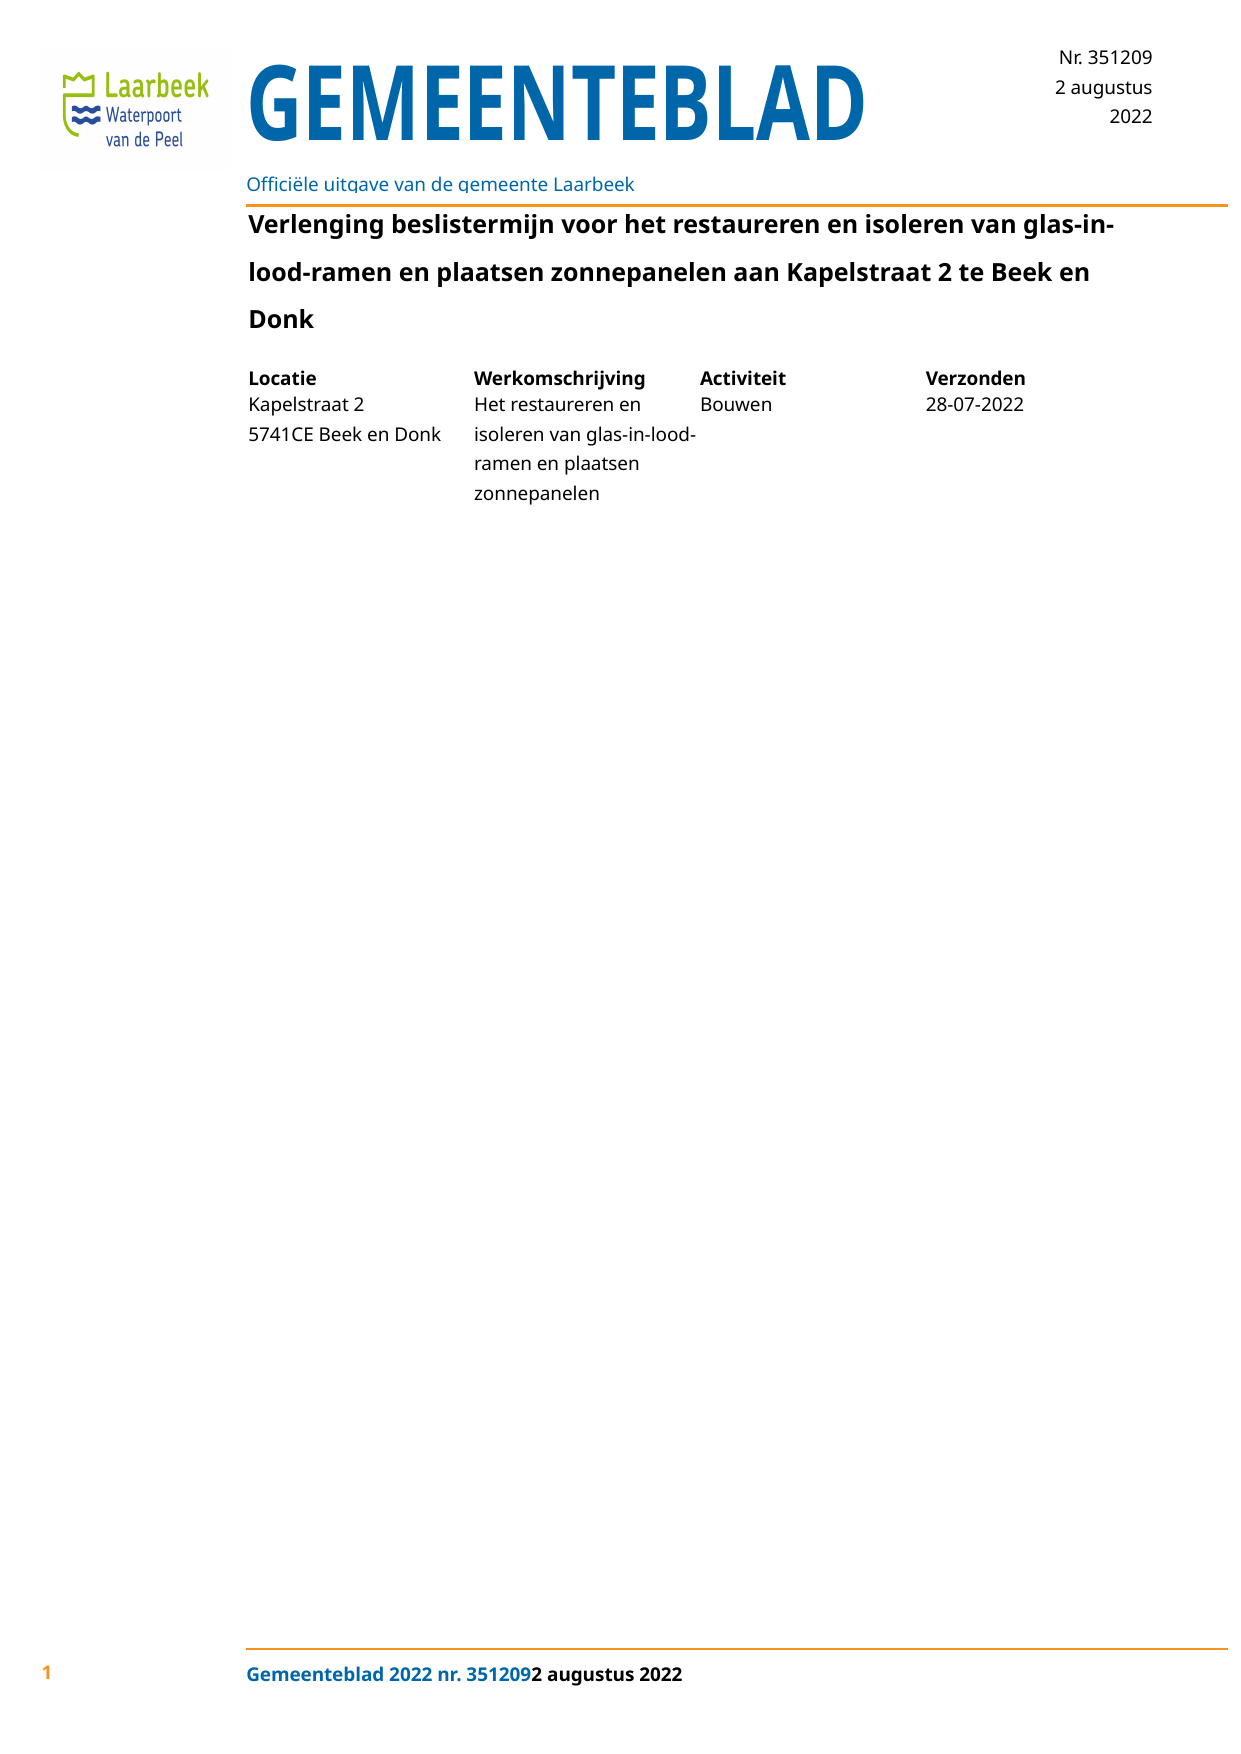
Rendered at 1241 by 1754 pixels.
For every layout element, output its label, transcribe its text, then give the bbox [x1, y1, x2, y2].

text Verlenging beslistermijn voor het restaureren en isoleren van glas-in-lood-ramen en plaatsen zonnepanelen aan Kapelstraat 2 te Beek en Donk [248, 207, 1152, 336]
table_header Werkomschrijving [474, 366, 700, 391]
table_header Verzonden [926, 366, 1152, 391]
picture [41, 47, 231, 172]
table_cell Kapelstraat 2 5741CE Beek en Donk [248, 391, 474, 506]
table_cell Bouwen [700, 391, 926, 506]
table_header Activiteit [700, 366, 926, 391]
table_cell Het restaureren en isoleren van glas-in-lood-ramen en plaatsen zonnepanelen [474, 391, 700, 506]
table_cell 28-07-2022 [926, 391, 1152, 506]
table_header Locatie [248, 366, 474, 391]
